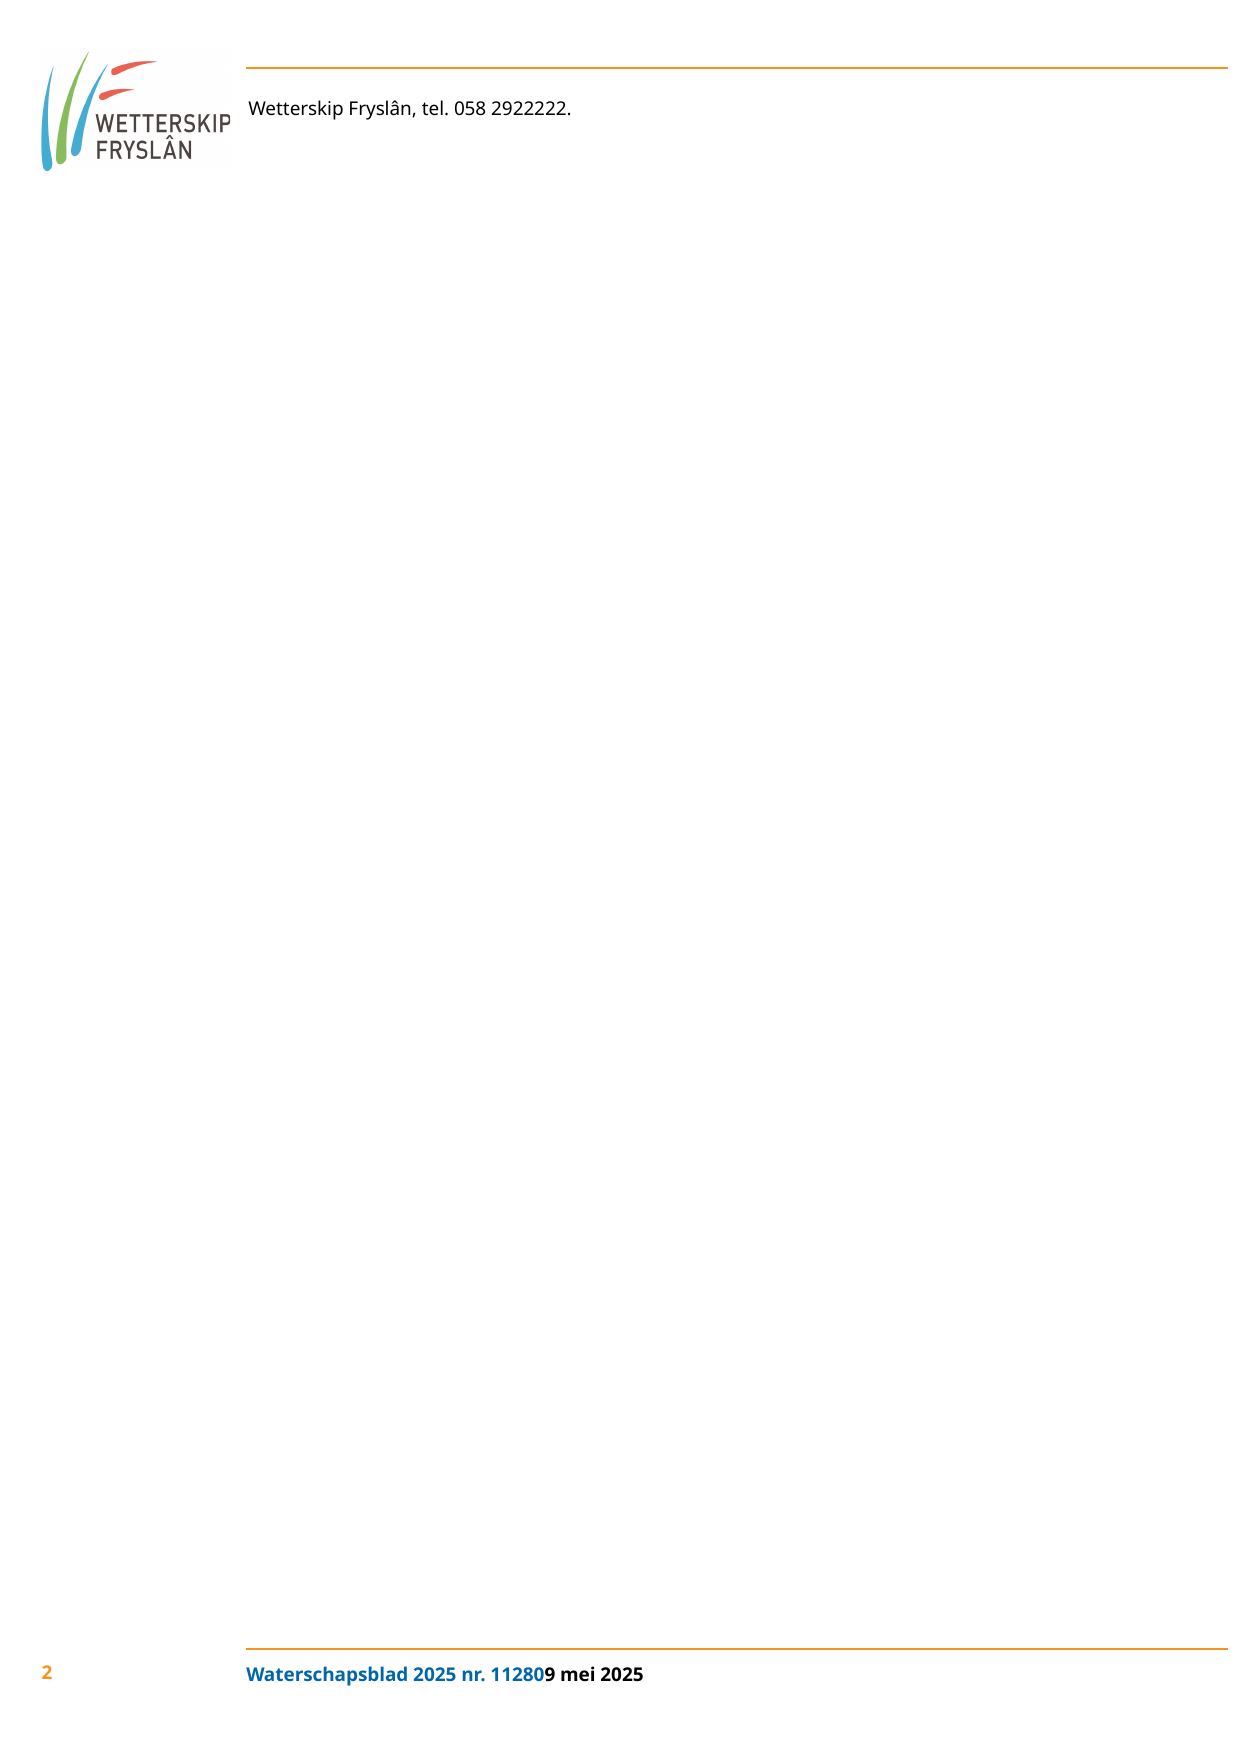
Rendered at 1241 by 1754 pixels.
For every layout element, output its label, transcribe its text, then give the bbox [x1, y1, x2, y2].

picture [41, 47, 231, 172]
text Wetterskip Fryslân, tel. 058 2922222. [248, 95, 1152, 121]
